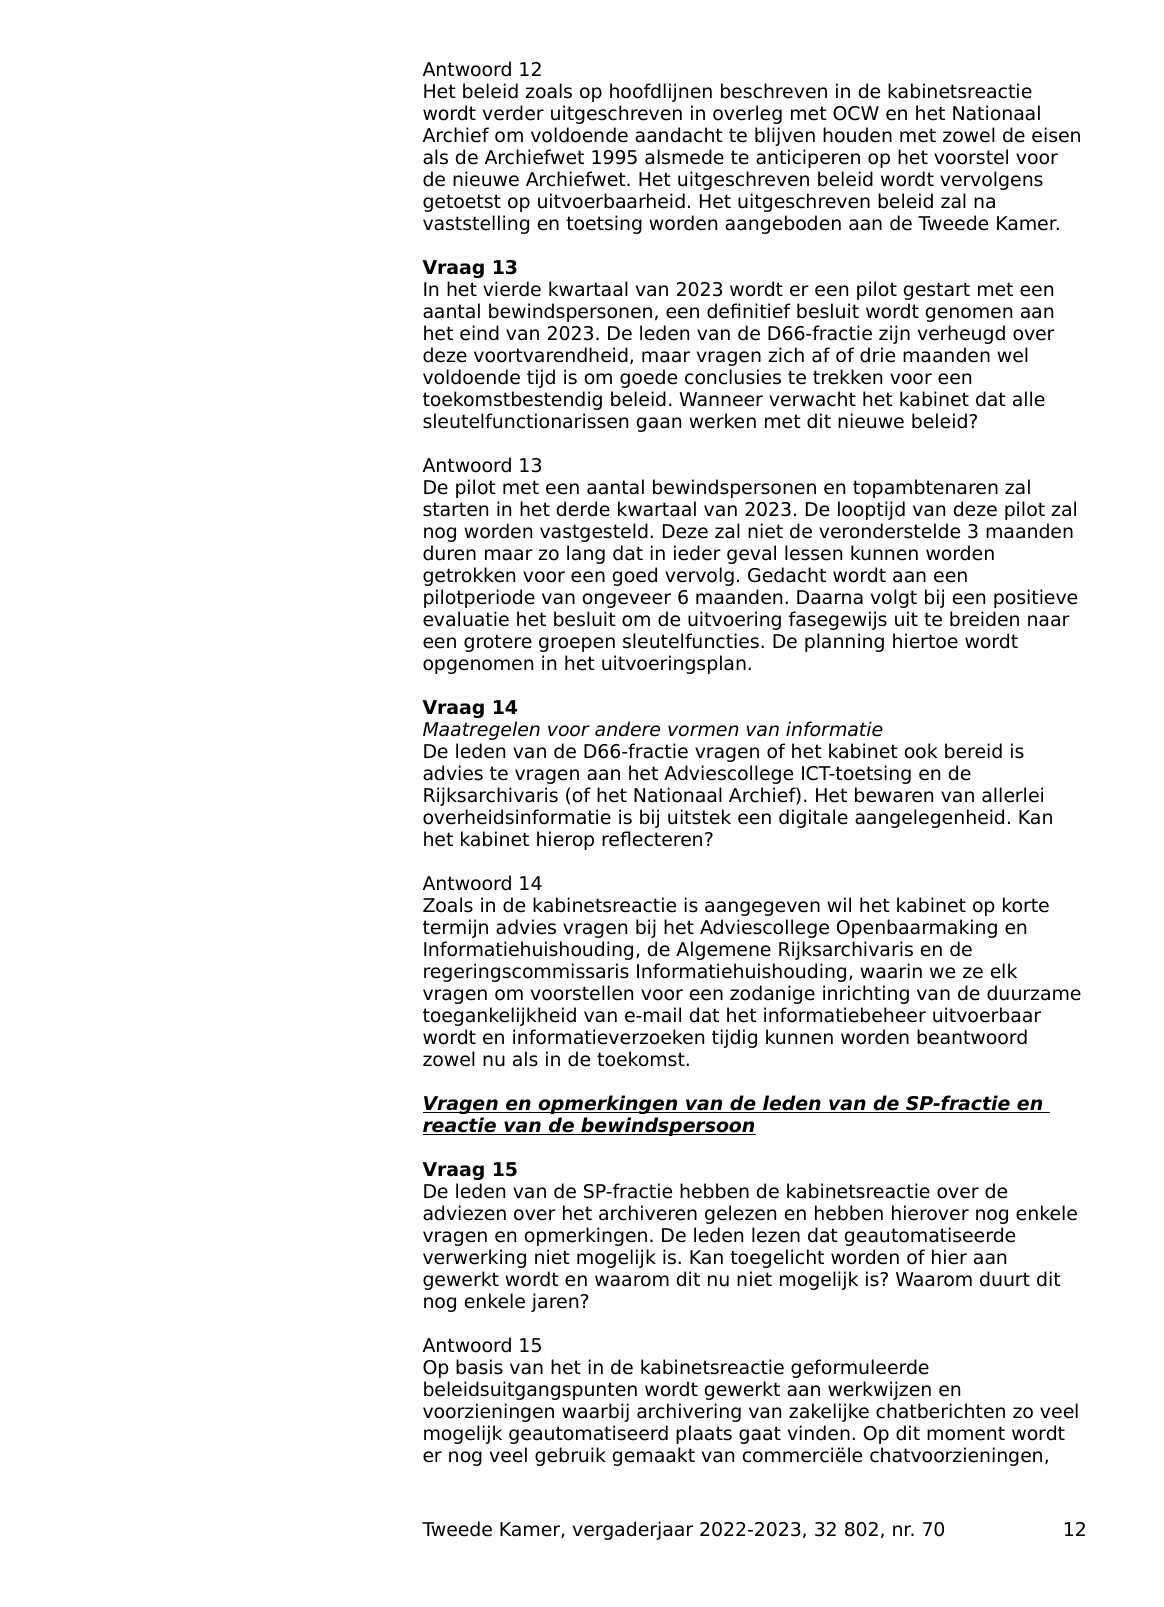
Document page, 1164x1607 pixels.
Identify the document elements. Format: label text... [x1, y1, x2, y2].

text Antwoord 13 [422, 455, 1087, 477]
text Vraag 15 [422, 1159, 1087, 1181]
subtitle Vragen en opmerkingen van de leden van de SP-fractie en reactie van de bewindspersoon [422, 1093, 1087, 1137]
text De pilot met een aantal bewindspersonen en topambtenaren zal starten in het derde kwartaal van 2023. De looptijd van deze pilot zal nog worden vastgesteld. Deze zal niet de veronderstelde 3 maanden duren maar zo lang dat in ieder geval lessen kunnen worden getrokken voor een goed vervolg. Gedacht wordt aan een pilotperiode van ongeveer 6 maanden. Daarna volgt bij een positieve evaluatie het besluit om de uitvoering fasegewijs uit te breiden naar een grotere groepen sleutelfuncties. De planning hiertoe wordt opgenomen in het uitvoeringsplan. [422, 477, 1087, 675]
text Antwoord 14 [422, 873, 1087, 895]
text Zoals in de kabinetsreactie is aangegeven wil het kabinet op korte termijn advies vragen bij het Adviescollege Openbaarmaking en Informatiehuishouding, de Algemene Rijksarchivaris en de regeringscommissaris Informatiehuishouding, waarin we ze elk vragen om voorstellen voor een zodanige inrichting van de duurzame toegankelijkheid van e-mail dat het informatiebeheer uitvoerbaar wordt en informatieverzoeken tijdig kunnen worden beantwoord zowel nu als in de toekomst. [422, 895, 1087, 1071]
text Antwoord 12 [422, 59, 1087, 81]
text Maatregelen voor andere vormen van informatie [422, 719, 1087, 741]
text De leden van de D66-fractie vragen of het kabinet ook bereid is advies te vragen aan het Adviescollege ICT-toetsing en de Rijksarchivaris (of het Nationaal Archief). Het bewaren van allerlei overheidsinformatie is bij uitstek een digitale aangelegenheid. Kan het kabinet hierop reflecteren? [422, 741, 1087, 851]
text De leden van de SP-fractie hebben de kabinetsreactie over de adviezen over het archiveren gelezen en hebben hierover nog enkele vragen en opmerkingen. De leden lezen dat geautomatiseerde verwerking niet mogelijk is. Kan toegelicht worden of hier aan gewerkt wordt en waarom dit nu niet mogelijk is? Waarom duurt dit nog enkele jaren? [422, 1181, 1087, 1313]
text Antwoord 15 [422, 1335, 1087, 1357]
text Op basis van het in de kabinetsreactie geformuleerde beleidsuitgangspunten wordt gewerkt aan werkwijzen en voorzieningen waarbij archivering van zakelijke chatberichten zo veel mogelijk geautomatiseerd plaats gaat vinden. Op dit moment wordt er nog veel gebruik gemaakt van commerciële chatvoorzieningen, [422, 1357, 1087, 1467]
text Het beleid zoals op hoofdlijnen beschreven in de kabinetsreactie wordt verder uitgeschreven in overleg met OCW en het Nationaal Archief om voldoende aandacht te blijven houden met zowel de eisen als de Archiefwet 1995 alsmede te anticiperen op het voorstel voor de nieuwe Archiefwet. Het uitgeschreven beleid wordt vervolgens getoetst op uitvoerbaarheid. Het uitgeschreven beleid zal na vaststelling en toetsing worden aangeboden aan de Tweede Kamer. [422, 81, 1087, 235]
text In het vierde kwartaal van 2023 wordt er een pilot gestart met een aantal bewindspersonen, een definitief besluit wordt genomen aan het eind van 2023. De leden van de D66-fractie zijn verheugd over deze voortvarendheid, maar vragen zich af of drie maanden wel voldoende tijd is om goede conclusies te trekken voor een toekomstbestendig beleid. Wanneer verwacht het kabinet dat alle sleutelfunctionarissen gaan werken met dit nieuwe beleid? [422, 279, 1087, 433]
text Vraag 14 [422, 697, 1087, 719]
text Vraag 13 [422, 257, 1087, 279]
